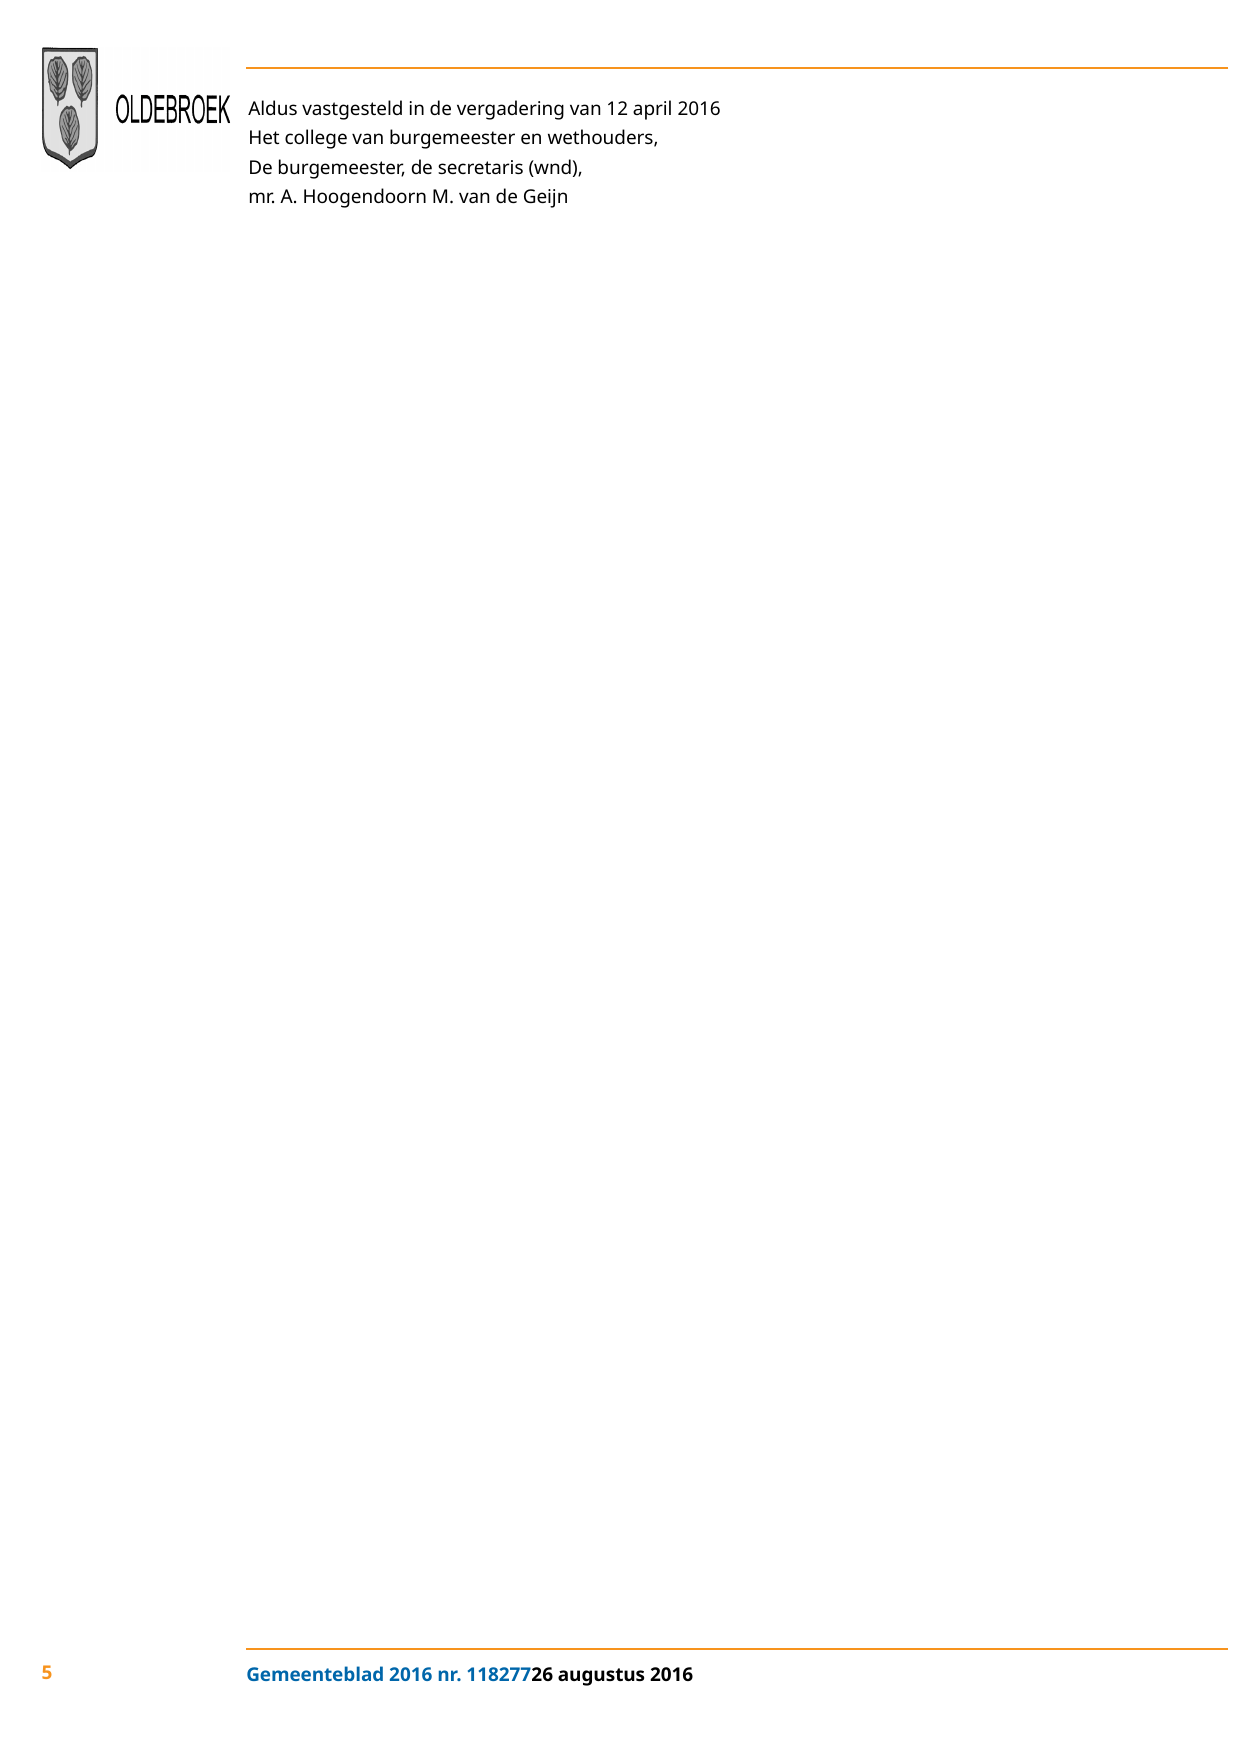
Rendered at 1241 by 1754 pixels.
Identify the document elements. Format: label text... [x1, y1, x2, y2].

text De burgemeester, de secretaris (wnd), [248, 154, 1152, 180]
text mr. A. Hoogendoorn M. van de Geijn [248, 183, 1152, 209]
text Het college van burgemeester en wethouders, [248, 124, 1152, 150]
text Aldus vastgesteld in de vergadering van 12 april 2016 [248, 95, 1152, 121]
picture [41, 47, 231, 172]
